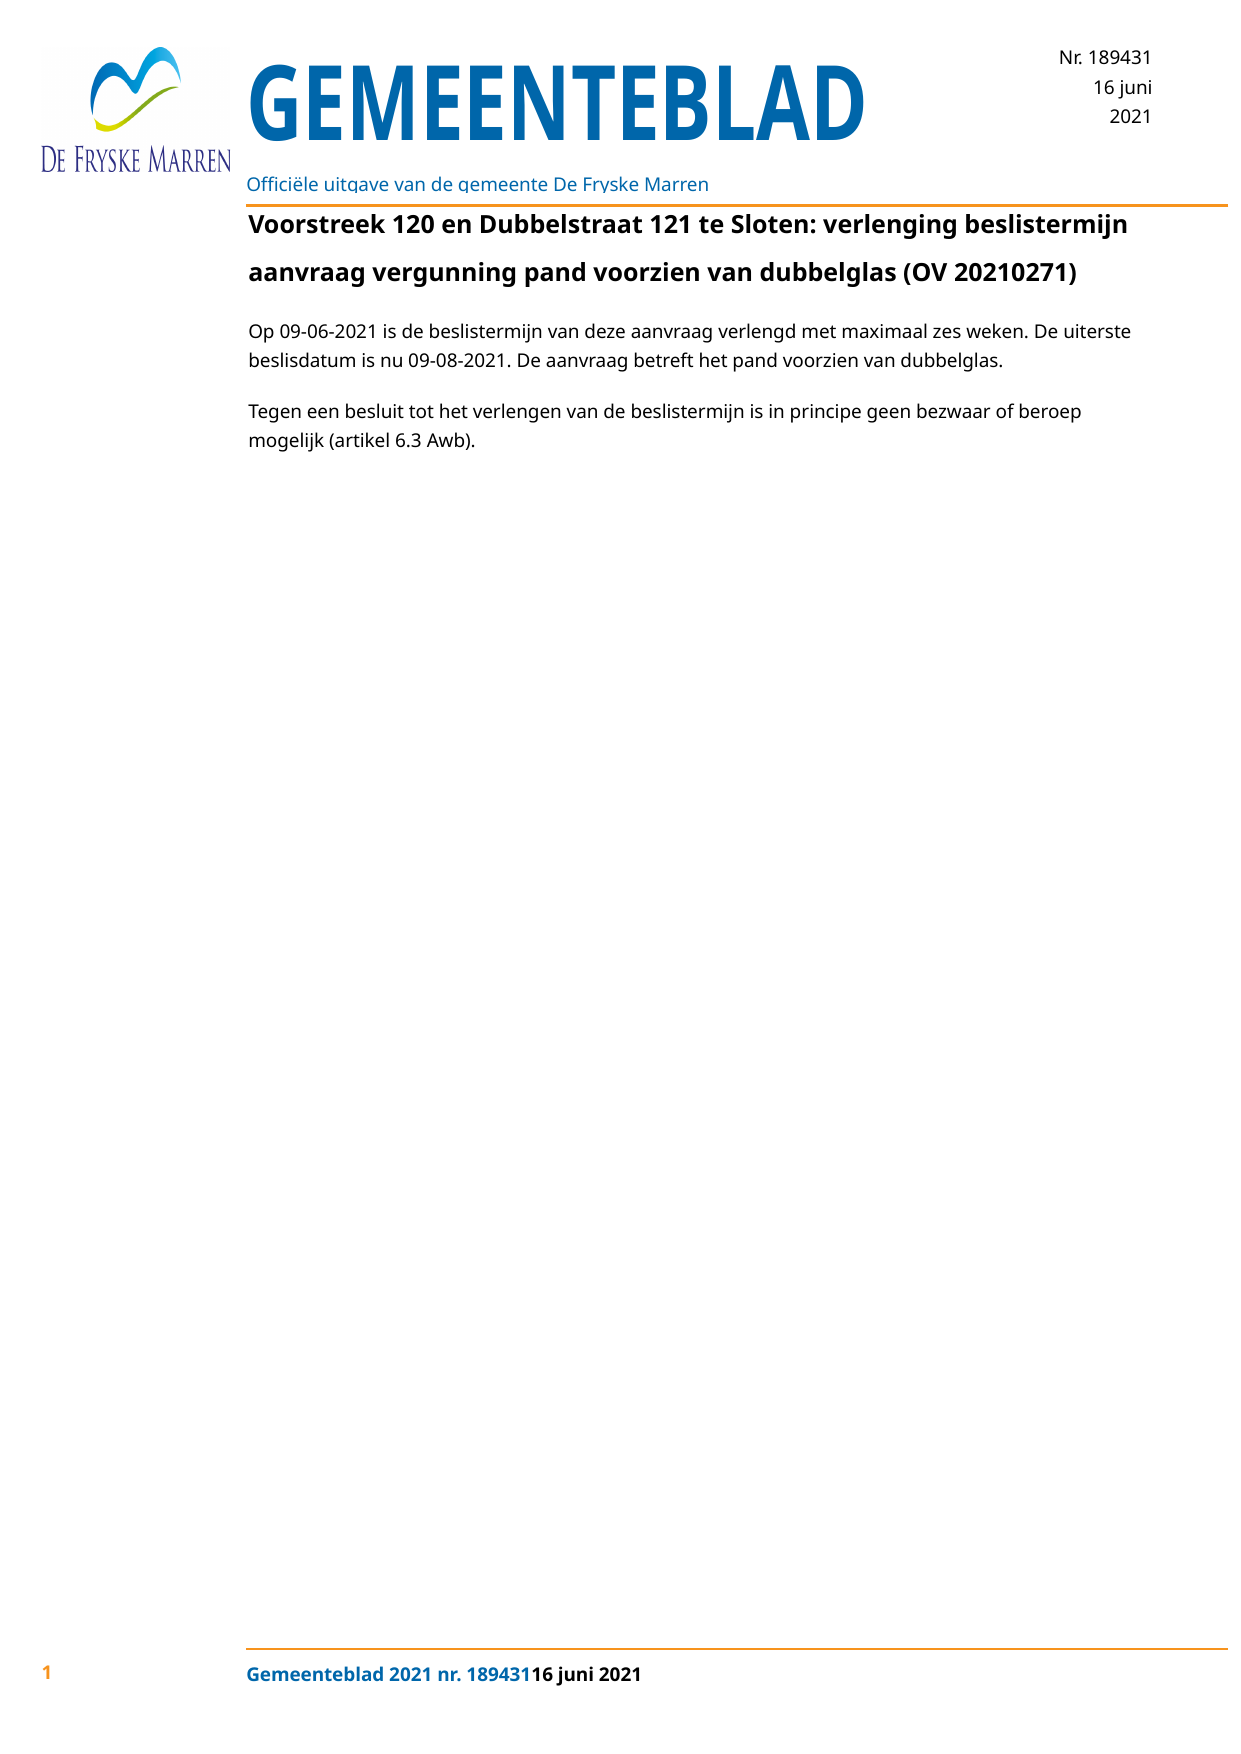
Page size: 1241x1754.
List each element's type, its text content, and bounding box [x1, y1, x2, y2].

text Voorstreek 120 en Dubbelstraat 121 te Sloten: verlenging beslistermijn aanvraag vergunning pand voorzien van dubbelglas (OV 20210271) [248, 207, 1152, 288]
picture [41, 47, 231, 172]
text Op 09-06-2021 is de beslistermijn van deze aanvraag verlengd met maximaal zes weken. De uiterste beslisdatum is nu 09-08-2021. De aanvraag betreft het pand voorzien van dubbelglas. [248, 318, 1152, 373]
text Tegen een besluit tot het verlengen van de beslistermijn is in principe geen bezwaar of beroep mogelijk (artikel 6.3 Awb). [248, 398, 1152, 453]
